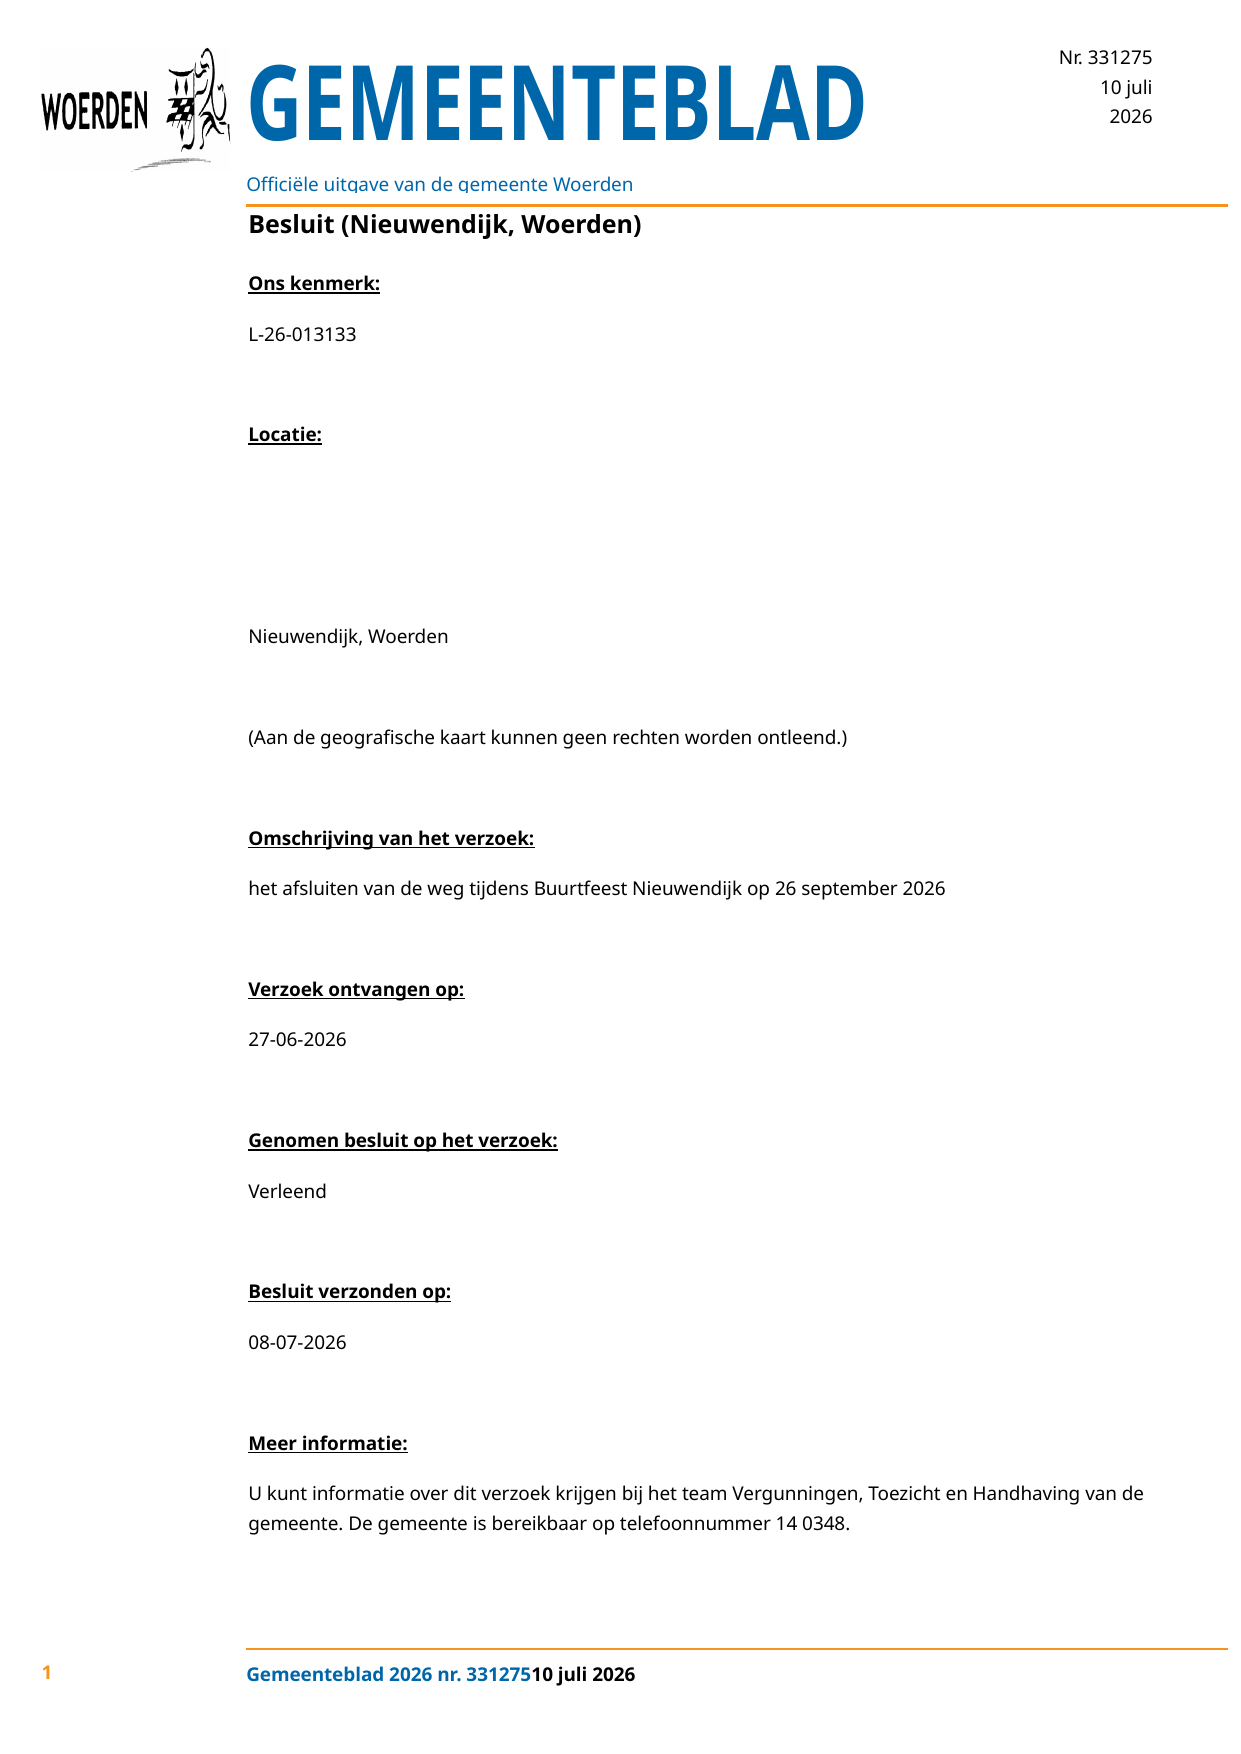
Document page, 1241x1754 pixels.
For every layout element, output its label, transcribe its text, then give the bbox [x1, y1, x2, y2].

text Meer informatie: [248, 1430, 1152, 1456]
text Genomen besluit op het verzoek: [248, 1127, 1152, 1153]
text Besluit verzonden op: [248, 1279, 1152, 1304]
text (Aan de geografische kaart kunnen geen rechten worden ontleend.) [248, 724, 1152, 750]
text Verzoek ontvangen op: [248, 976, 1152, 1002]
text Besluit (Nieuwendijk, Woerden) [248, 207, 1152, 241]
text 08-07-2026 [248, 1329, 1152, 1355]
text Verleend [248, 1178, 1152, 1203]
text Locatie: [248, 422, 1152, 447]
text L-26-013133 [248, 321, 1152, 346]
text Omschrijving van het verzoek: [248, 825, 1152, 851]
text het afsluiten van de weg tijdens Buurtfeest Nieuwendijk op 26 september 2026 [248, 875, 1152, 901]
text U kunt informatie over dit verzoek krijgen bij het team Vergunningen, Toezicht en Handhaving van de gemeente. De gemeente is bereikbaar op telefoonnummer 14 0348. [248, 1480, 1152, 1536]
text Nieuwendijk, Woerden [248, 623, 1152, 649]
text Ons kenmerk: [248, 270, 1152, 296]
text 27-06-2026 [248, 1027, 1152, 1052]
picture [41, 47, 231, 172]
